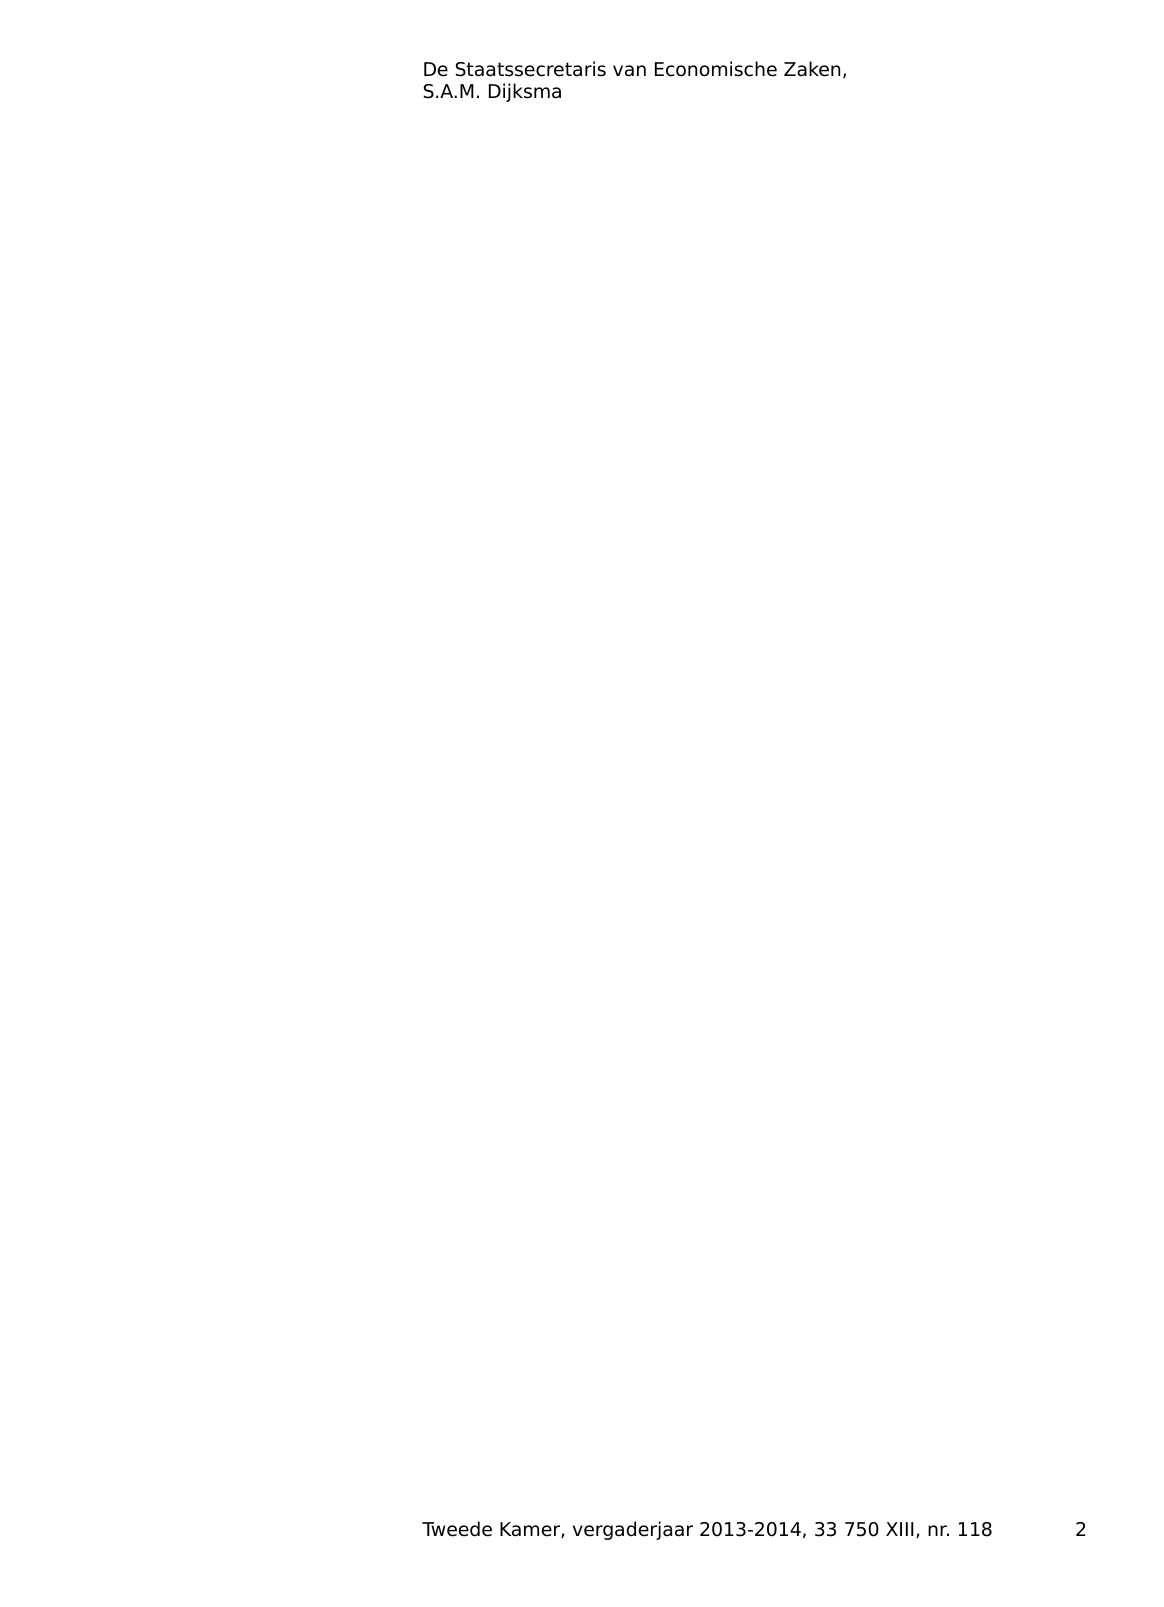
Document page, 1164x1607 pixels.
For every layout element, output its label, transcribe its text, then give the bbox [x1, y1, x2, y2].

text De Staatssecretaris van Economische Zaken, S.A.M. Dijksma [422, 59, 1087, 103]
